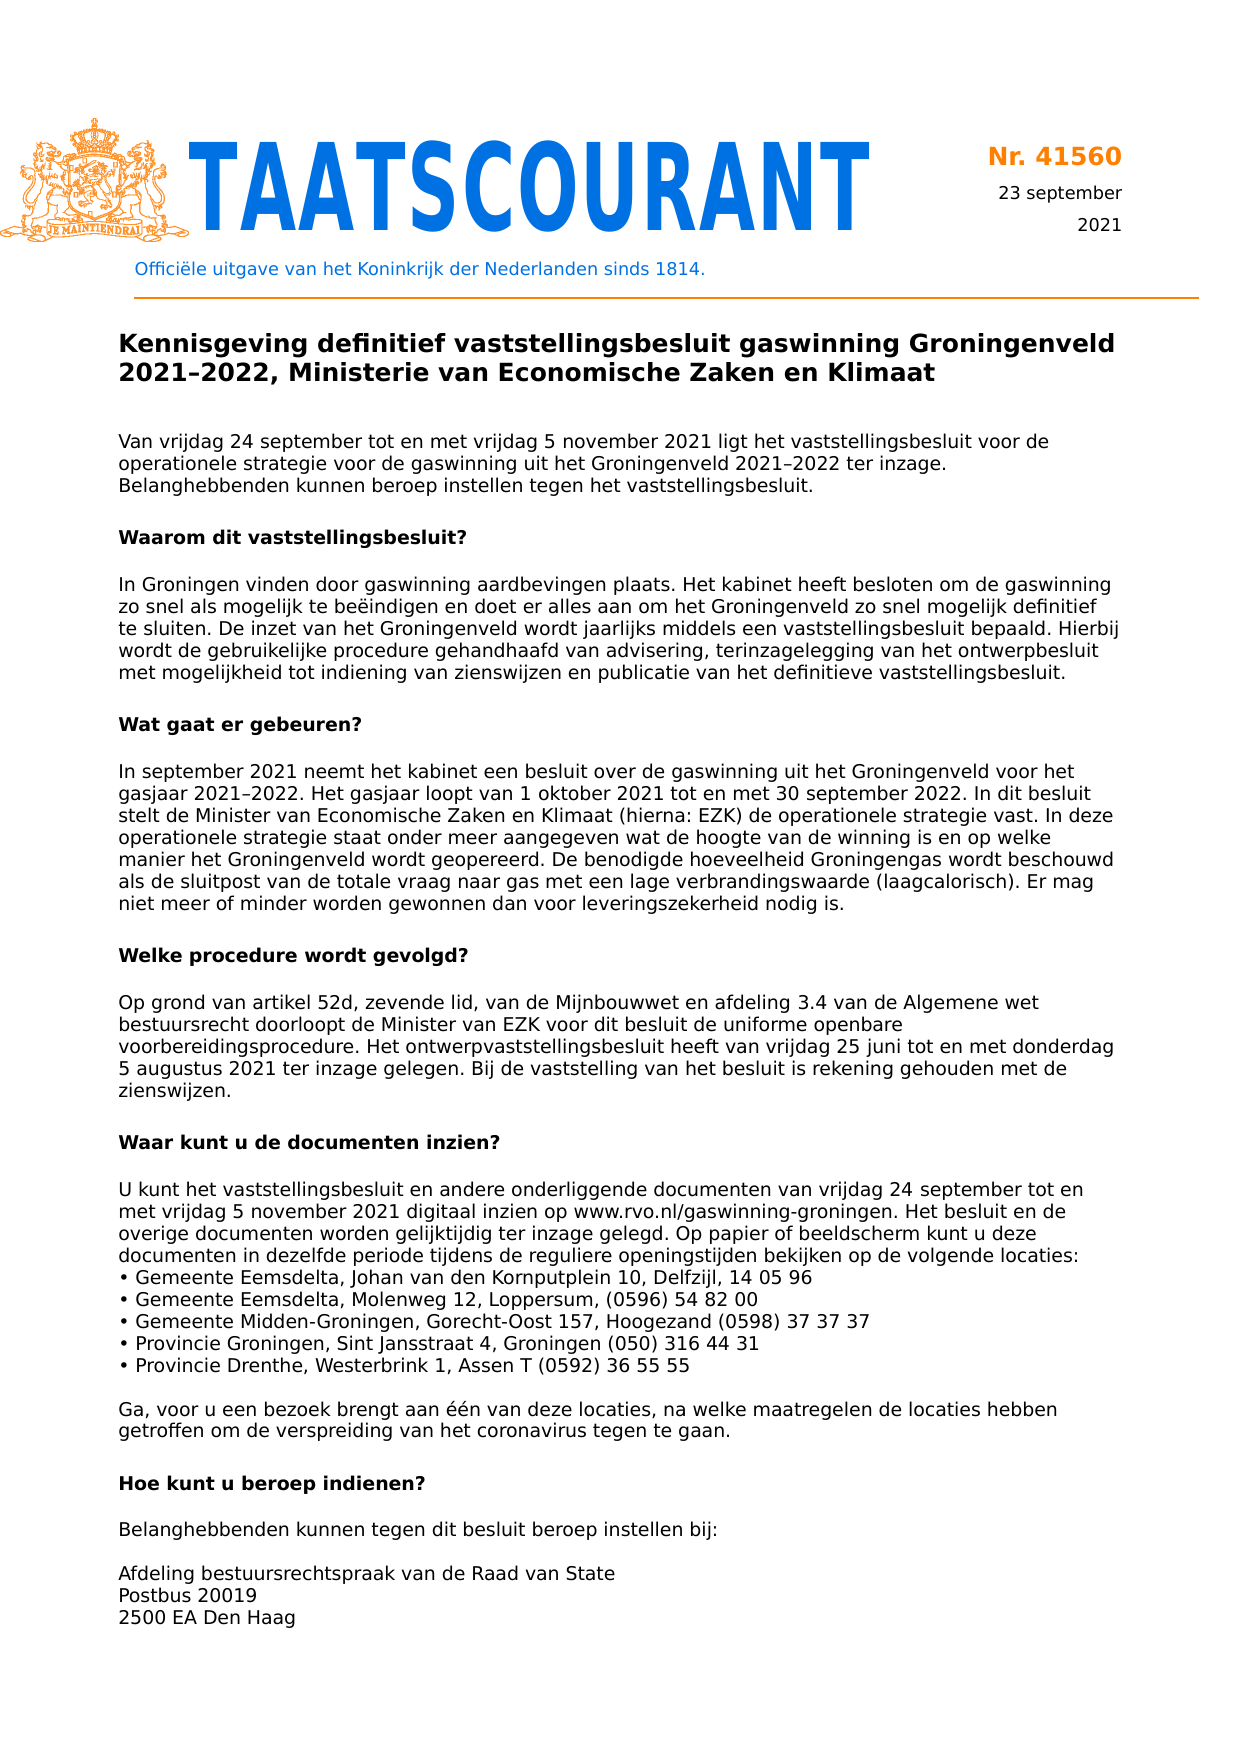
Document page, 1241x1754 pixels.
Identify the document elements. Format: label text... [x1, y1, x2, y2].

text Van vrijdag 24 september tot en met vrijdag 5 november 2021 ligt het vaststellingsbesluit voor de operationele strategie voor de gaswinning uit het Groningenveld 2021–2022 ter inzage. Belanghebbenden kunnen beroep instellen tegen het vaststellingsbesluit. [118, 431, 1122, 497]
table_cell Officiële uitgave van het Koninkrijk der Nederlanden sinds 1814. [134, 259, 1199, 297]
text 2500 EA Den Haag [118, 1607, 1122, 1629]
table_cell 23 september [939, 177, 1199, 209]
text • Gemeente Eemsdelta, Johan van den Kornputplein 10, Delfzijl, 14 05 96 [118, 1267, 1122, 1289]
text U kunt het vaststellingsbesluit en andere onderliggende documenten van vrijdag 24 september tot en met vrijdag 5 november 2021 digitaal inzien op www.rvo.nl/gaswinning-groningen. Het besluit en de overige documenten worden gelijktijdig ter inzage gelegd. Op papier of beeldscherm kunt u deze documenten in dezelfde periode tijdens de reguliere openingstijden bekijken op de volgende locaties: [118, 1179, 1122, 1267]
text • Provincie Drenthe, Westerbrink 1, Assen T (0592) 36 55 55 [118, 1354, 1122, 1377]
subtitle Welke procedure wordt gevolgd? [118, 945, 1122, 967]
table_cell 2021 [939, 209, 1199, 259]
text Belanghebbenden kunnen tegen dit besluit beroep instellen bij: [118, 1519, 1122, 1541]
subtitle Kennisgeving definitief vaststellingsbesluit gaswinning Groningenveld 2021–2022, Ministerie van Economische Zaken en Klimaat [118, 329, 1122, 387]
table_header [0, 242, 134, 297]
text In september 2021 neemt het kabinet een besluit over de gaswinning uit het Groningenveld voor het gasjaar 2021–2022. Het gasjaar loopt van 1 oktober 2021 tot en met 30 september 2022. In dit besluit stelt de Minister van Economische Zaken en Klimaat (hierna: EZK) de operationele strategie vast. In deze operationele strategie staat onder meer aangegeven wat de hoogte van de winning is en op welke manier het Groningenveld wordt geopereerd. De benodigde hoeveelheid Groningengas wordt beschouwd als de sluitpost van de totale vraag naar gas met een lage verbrandingswaarde (laagcalorisch). Er mag niet meer of minder worden gewonnen dan voor leveringszekerheid nodig is. [118, 761, 1122, 915]
subtitle Waar kunt u de documenten inzien? [118, 1132, 1122, 1154]
subtitle Waarom dit vaststellingsbesluit? [118, 527, 1122, 549]
text Ga, voor u een bezoek brengt aan één van deze locaties, na welke maatregelen de locaties hebben getroffen om de verspreiding van het coronavirus tegen te gaan. [118, 1398, 1122, 1442]
text • Gemeente Midden-Groningen, Gorecht-Oost 157, Hoogezand (0598) 37 37 37 [118, 1311, 1122, 1333]
picture [0, 118, 189, 242]
table_header STAATSCOURANT [134, 118, 939, 259]
text • Provincie Groningen, Sint Jansstraat 4, Groningen (050) 316 44 31 [118, 1333, 1122, 1354]
text • Gemeente Eemsdelta, Molenweg 12, Loppersum, (0596) 54 82 00 [118, 1289, 1122, 1311]
subtitle Wat gaat er gebeuren? [118, 714, 1122, 736]
subtitle Hoe kunt u beroep indienen? [118, 1472, 1122, 1494]
table_header Nr. 41560 [939, 118, 1199, 177]
text Op grond van artikel 52d, zevende lid, van de Mijnbouwwet en afdeling 3.4 van de Algemene wet bestuursrecht doorloopt de Minister van EZK voor dit besluit de uniforme openbare voorbereidingsprocedure. Het ontwerpvaststellingsbesluit heeft van vrijdag 25 juni tot en met donderdag 5 augustus 2021 ter inzage gelegen. Bij de vaststelling van het besluit is rekening gehouden met de zienswijzen. [118, 992, 1122, 1102]
text Postbus 20019 [118, 1585, 1122, 1607]
text Afdeling bestuursrechtspraak van de Raad van State [118, 1563, 1122, 1585]
text In Groningen vinden door gaswinning aardbevingen plaats. Het kabinet heeft besloten om de gaswinning zo snel als mogelijk te beëindigen en doet er alles aan om het Groningenveld zo snel mogelijk definitief te sluiten. De inzet van het Groningenveld wordt jaarlijks middels een vaststellingsbesluit bepaald. Hierbij wordt de gebruikelijke procedure gehandhaafd van advisering, terinzagelegging van het ontwerpbesluit met mogelijkheid tot indiening van zienswijzen en publicatie van het definitieve vaststellingsbesluit. [118, 574, 1122, 684]
